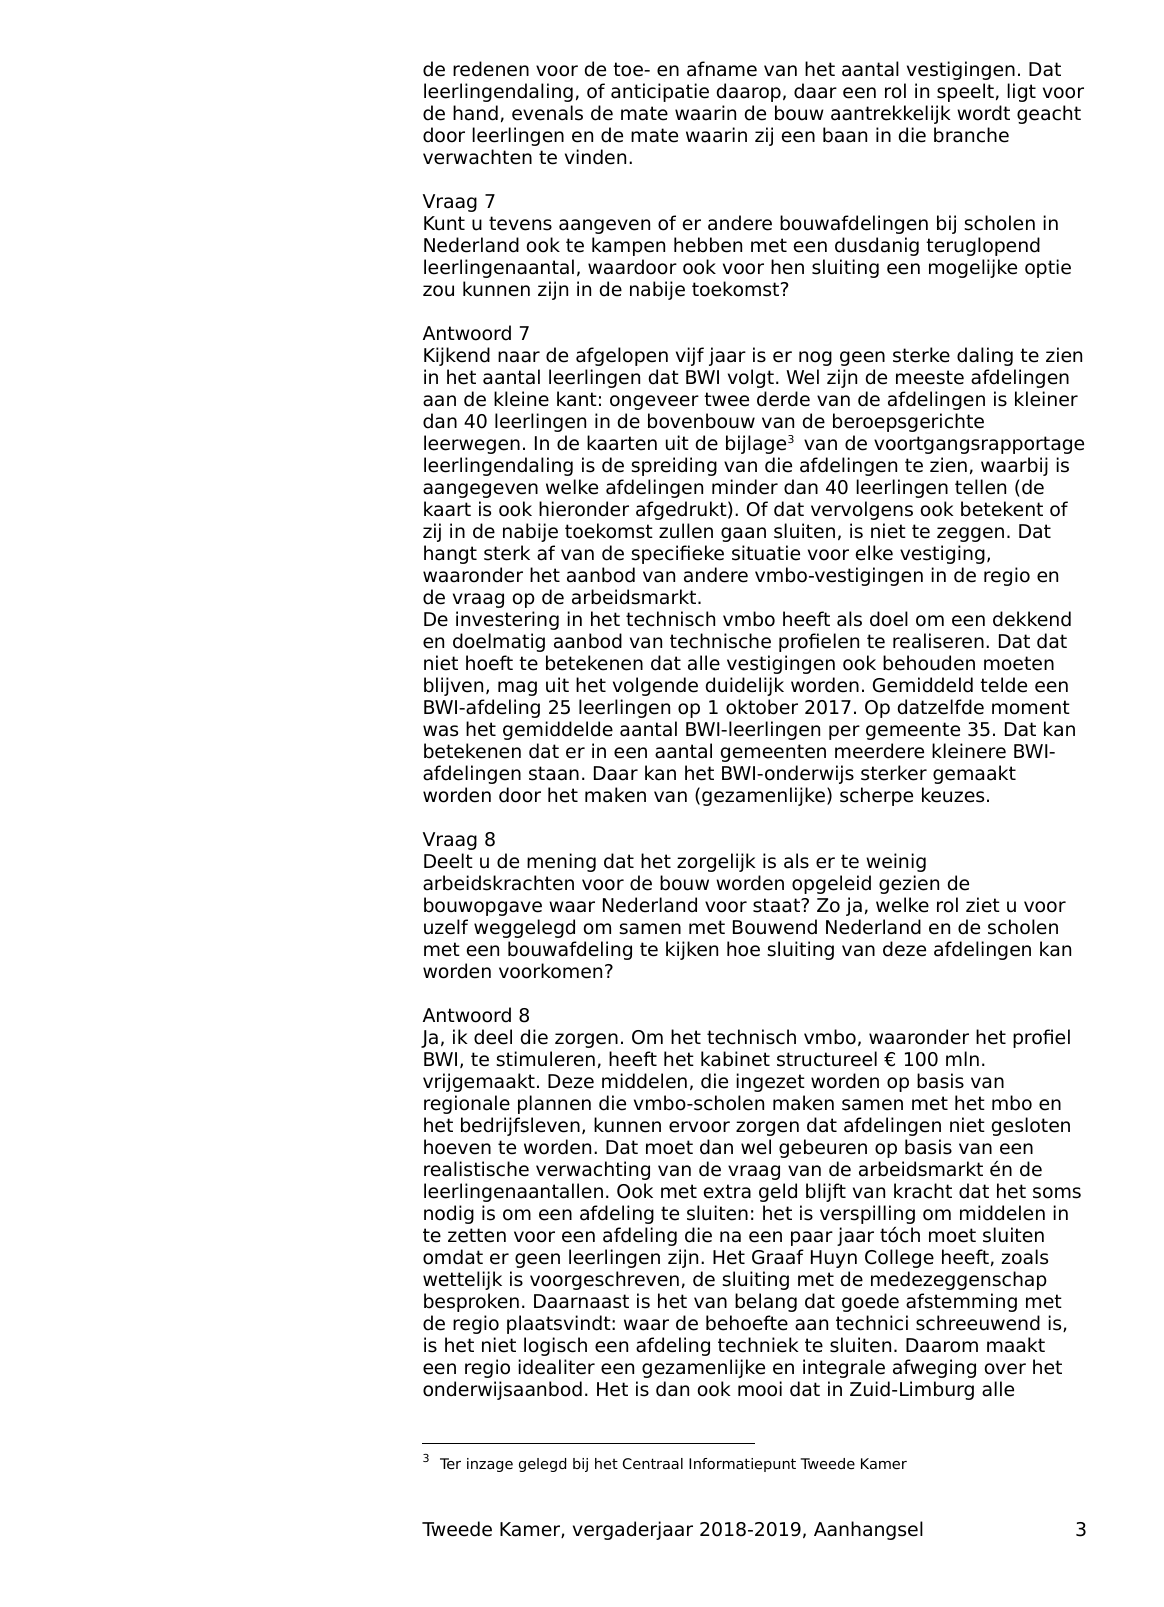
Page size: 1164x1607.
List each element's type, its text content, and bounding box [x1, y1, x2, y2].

text Vraag 8 [422, 829, 1087, 851]
text Vraag 7 [422, 191, 1087, 213]
text De investering in het technisch vmbo heeft als doel om een dekkend en doelmatig aanbod van technische profielen te realiseren. Dat dat niet hoeft te betekenen dat alle vestigingen ook behouden moeten blijven, mag uit het volgende duidelijk worden. Gemiddeld telde een BWI-afdeling 25 leerlingen op 1 oktober 2017. Op datzelfde moment was het gemiddelde aantal BWI-leerlingen per gemeente 35. Dat kan betekenen dat er in een aantal gemeenten meerdere kleinere BWI-afdelingen staan. Daar kan het BWI-onderwijs sterker gemaakt worden door het maken van (gezamenlijke) scherpe keuzes. [422, 609, 1087, 807]
text Ter inzage gelegd bij het Centraal Informatiepunt Tweede Kamer [422, 1452, 1087, 1474]
text Deelt u de mening dat het zorgelijk is als er te weinig arbeidskrachten voor de bouw worden opgeleid gezien de bouwopgave waar Nederland voor staat? Zo ja, welke rol ziet u voor uzelf weggelegd om samen met Bouwend Nederland en de scholen met een bouwafdeling te kijken hoe sluiting van deze afdelingen kan worden voorkomen? [422, 851, 1087, 983]
text Antwoord 7 [422, 323, 1087, 345]
text Antwoord 8 [422, 1005, 1087, 1027]
text Kijkend naar de afgelopen vijf jaar is er nog geen sterke daling te zien in het aantal leerlingen dat BWI volgt. Wel zijn de meeste afdelingen aan de kleine kant: ongeveer twee derde van de afdelingen is kleiner dan 40 leerlingen in de bovenbouw van de beroepsgerichte leerwegen. In de kaarten uit de bijlage van de voortgangsrapportage leerlingendaling is de spreiding van die afdelingen te zien, waarbij is aangegeven welke afdelingen minder dan 40 leerlingen tellen (de kaart is ook hieronder afgedrukt). Of dat vervolgens ook betekent of zij in de nabije toekomst zullen gaan sluiten, is niet te zeggen. Dat hangt sterk af van de specifieke situatie voor elke vestiging, waaronder het aanbod van andere vmbo-vestigingen in de regio en de vraag op de arbeidsmarkt. [422, 345, 1087, 609]
text Ja, ik deel die zorgen. Om het technisch vmbo, waaronder het profiel BWI, te stimuleren, heeft het kabinet structureel € 100 mln. vrijgemaakt. Deze middelen, die ingezet worden op basis van regionale plannen die vmbo-scholen maken samen met het mbo en het bedrijfsleven, kunnen ervoor zorgen dat afdelingen niet gesloten hoeven te worden. Dat moet dan wel gebeuren op basis van een realistische verwachting van de vraag van de arbeidsmarkt én de leerlingenaantallen. Ook met extra geld blijft van kracht dat het soms nodig is om een afdeling te sluiten: het is verspilling om middelen in te zetten voor een afdeling die na een paar jaar tóch moet sluiten omdat er geen leerlingen zijn. Het Graaf Huyn College heeft, zoals wettelijk is voorgeschreven, de sluiting met de medezeggenschap besproken. Daarnaast is het van belang dat goede afstemming met de regio plaatsvindt: waar de behoefte aan technici schreeuwend is, is het niet logisch een afdeling techniek te sluiten. Daarom maakt een regio idealiter een gezamenlijke en integrale afweging over het onderwijsaanbod. Het is dan ook mooi dat in Zuid-Limburg alle [422, 1027, 1087, 1401]
text de redenen voor de toe- en afname van het aantal vestigingen. Dat leerlingendaling, of anticipatie daarop, daar een rol in speelt, ligt voor de hand, evenals de mate waarin de bouw aantrekkelijk wordt geacht door leerlingen en de mate waarin zij een baan in die branche verwachten te vinden. [422, 59, 1087, 169]
text Kunt u tevens aangeven of er andere bouwafdelingen bij scholen in Nederland ook te kampen hebben met een dusdanig teruglopend leerlingenaantal, waardoor ook voor hen sluiting een mogelijke optie zou kunnen zijn in de nabije toekomst? [422, 213, 1087, 301]
